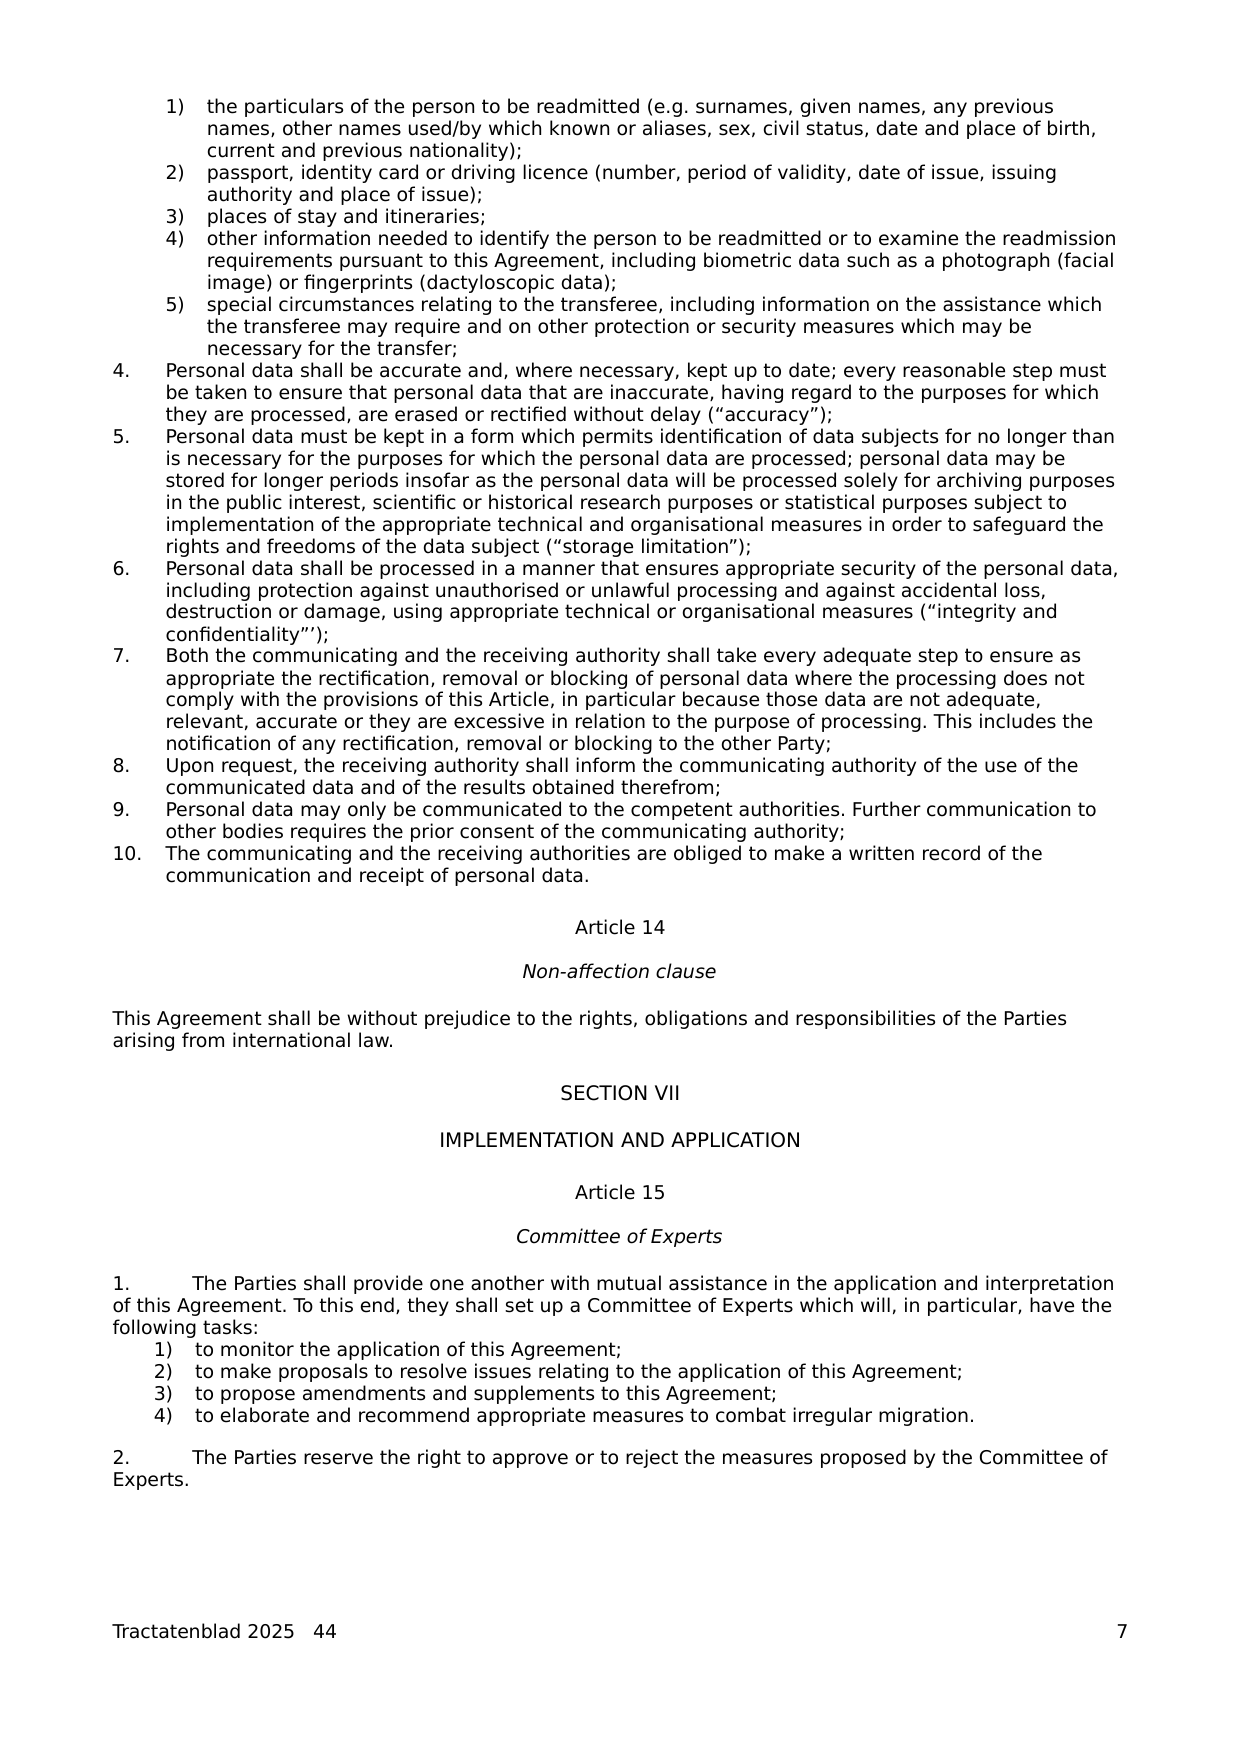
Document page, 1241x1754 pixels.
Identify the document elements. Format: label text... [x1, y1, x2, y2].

text 4) to elaborate and recommend appropriate measures to combat irregular migration. [153, 1405, 1128, 1427]
text 2) to make proposals to resolve issues relating to the application of this Agreement; [153, 1361, 1128, 1383]
text 4) other information needed to identify the person to be readmitted or to examine the readmission requirements pursuant to this Agreement, including biometric data such as a photograph (facial image) or fingerprints (dactyloscopic data); [165, 228, 1128, 294]
text 7. Both the communicating and the receiving authority shall take every adequate step to ensure as appropriate the rectification, removal or blocking of personal data where the processing does not comply with the provisions of this Article, in particular because those data are not adequate, relevant, accurate or they are excessive in relation to the purpose of processing. This includes the notification of any rectification, removal or blocking to the other Party; [112, 645, 1128, 755]
text 1. The Parties shall provide one another with mutual assistance in the application and interpretation of this Agreement. To this end, they shall set up a Committee of Experts which will, in particular, have the following tasks: [112, 1273, 1128, 1339]
text 8. Upon request, the receiving authority shall inform the communicating authority of the use of the communicated data and of the results obtained therefrom; [112, 755, 1128, 799]
text 1) to monitor the application of this Agreement; [153, 1339, 1128, 1361]
text This Agreement shall be without prejudice to the rights, obligations and responsibilities of the Parties arising from international law. [112, 1008, 1128, 1052]
text 6. Personal data shall be processed in a manner that ensures appropriate security of the personal data, including protection against unauthorised or unlawful processing and against accidental loss, destruction or damage, using appropriate technical or organisational measures (“integrity and confidentiality”’); [112, 557, 1128, 645]
text 4. Personal data shall be accurate and, where necessary, kept up to date; every reasonable step must be taken to ensure that personal data that are inaccurate, having regard to the purposes for which they are processed, are erased or rectified without delay (“accuracy”); [112, 360, 1128, 426]
subtitle Article 14 Non-affection clause [112, 917, 1128, 983]
subtitle Article 15 Committee of Experts [112, 1182, 1128, 1248]
text 9. Personal data may only be communicated to the competent authorities. Further communication to other bodies requires the prior consent of the communicating authority; [112, 799, 1128, 843]
text 2) passport, identity card or driving licence (number, period of validity, date of issue, issuing authority and place of issue); [165, 162, 1128, 206]
subtitle SECTION VII IMPLEMENTATION AND APPLICATION [112, 1082, 1128, 1152]
text 5) special circumstances relating to the transferee, including information on the assistance which the transferee may require and on other protection or security measures which may be necessary for the transfer; [165, 294, 1128, 360]
text 1) the particulars of the person to be readmitted (e.g. surnames, given names, any previous names, other names used/by which known or aliases, sex, civil status, date and place of birth, current and previous nationality); [165, 96, 1128, 162]
text 5. Personal data must be kept in a form which permits identification of data subjects for no longer than is necessary for the purposes for which the personal data are processed; personal data may be stored for longer periods insofar as the personal data will be processed solely for archiving purposes in the public interest, scientific or historical research purposes or statistical purposes subject to implementation of the appropriate technical and organisational measures in order to safeguard the rights and freedoms of the data subject (“storage limitation”); [112, 426, 1128, 557]
text 10. The communicating and the receiving authorities are obliged to make a written record of the communication and receipt of personal data. [112, 843, 1128, 887]
text 3) places of stay and itineraries; [165, 206, 1128, 228]
text 2. The Parties reserve the right to approve or to reject the measures proposed by the Committee of Experts. [112, 1447, 1128, 1491]
text 3) to propose amendments and supplements to this Agreement; [153, 1383, 1128, 1405]
